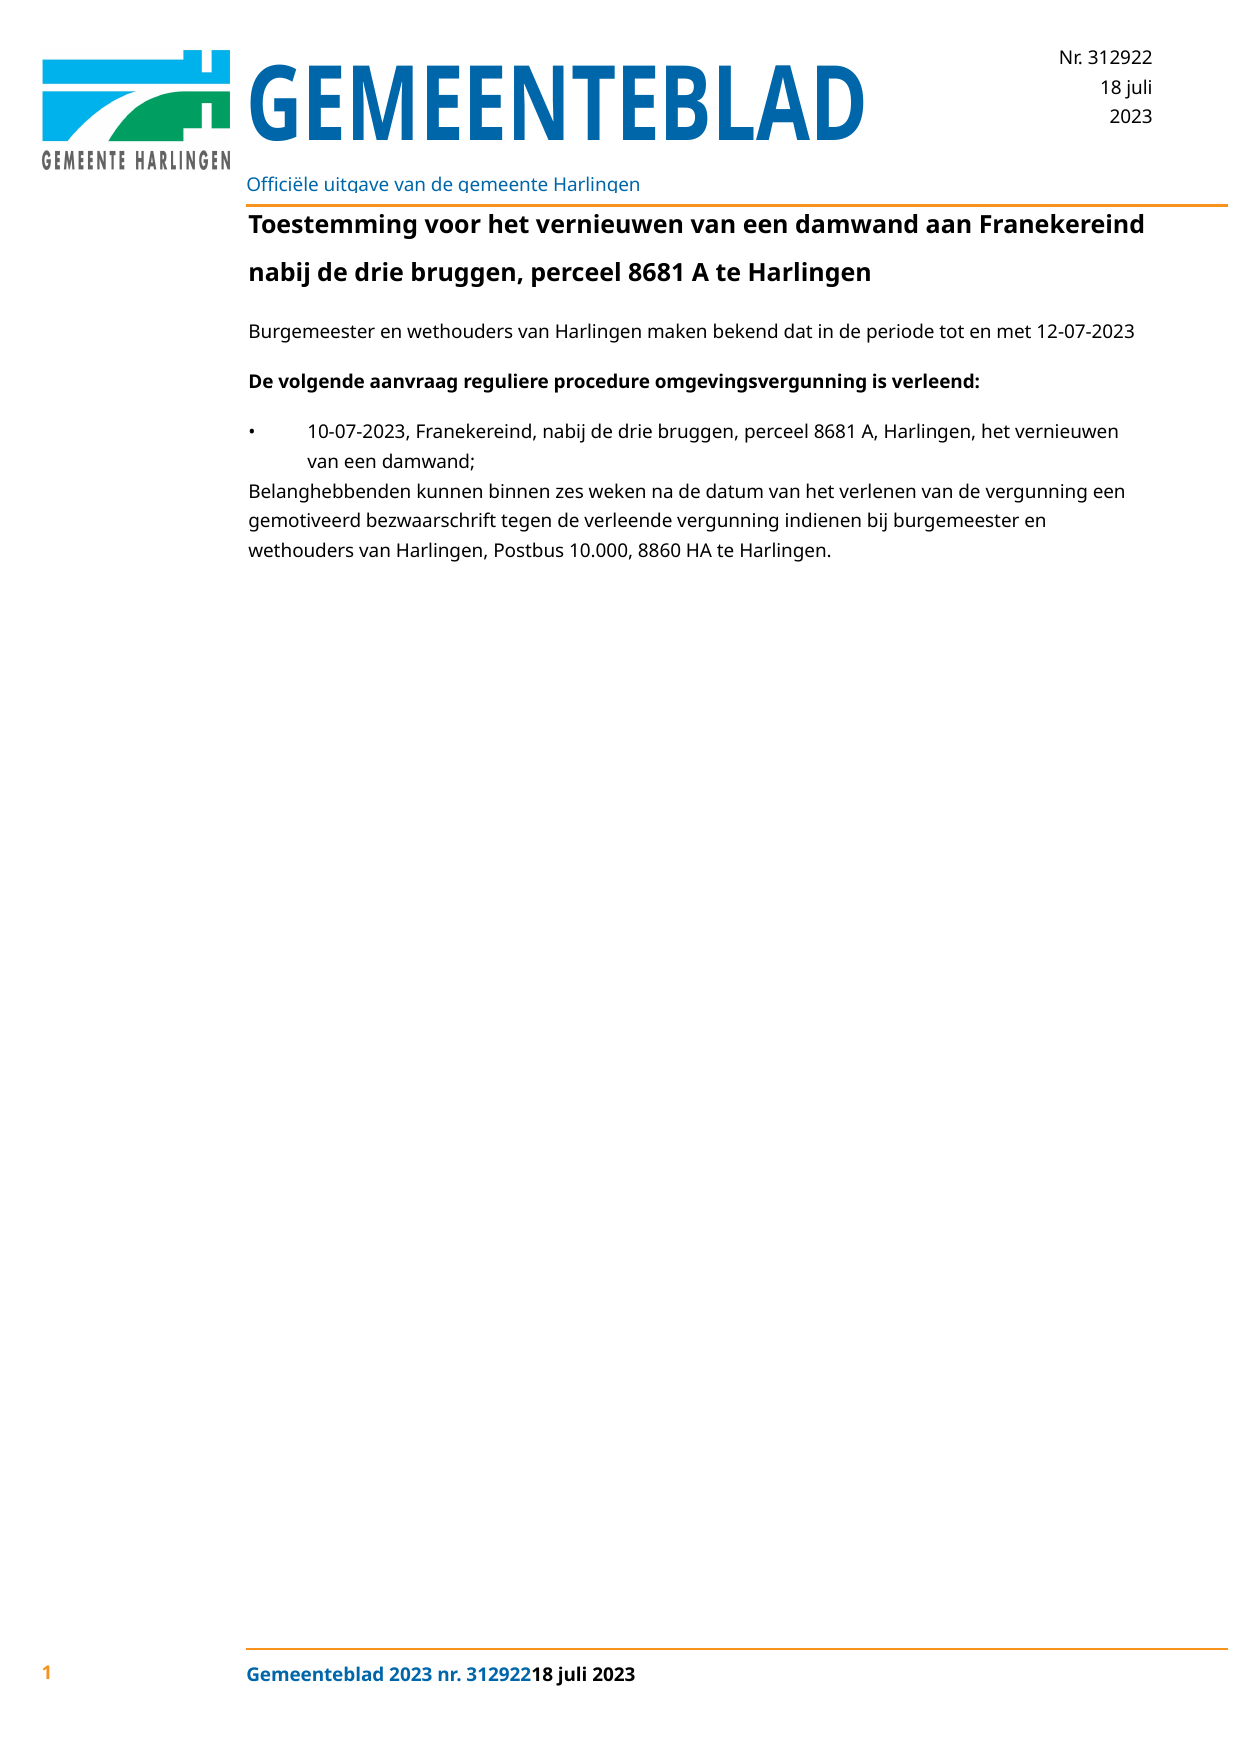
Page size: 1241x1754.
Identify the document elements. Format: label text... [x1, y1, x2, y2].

picture [41, 47, 231, 172]
text De volgende aanvraag reguliere procedure omgevingsvergunning is verleend: [248, 368, 1152, 394]
text Belanghebbenden kunnen binnen zes weken na de datum van het verlenen van de vergunning een gemotiveerd bezwaarschrift tegen de verleende vergunning indienen bij burgemeester en wethouders van Harlingen, Postbus 10.000, 8860 HA te Harlingen. [248, 478, 1152, 563]
list 10-07-2023, Franekereind, nabij de drie bruggen, perceel 8681 A, Harlingen, het vernieuwen van een damwand; [248, 419, 1152, 474]
text Toestemming voor het vernieuwen van een damwand aan Franekereind nabij de drie bruggen, perceel 8681 A te Harlingen [248, 207, 1152, 288]
text Burgemeester en wethouders van Harlingen maken bekend dat in de periode tot en met 12-07-2023 [248, 318, 1152, 344]
